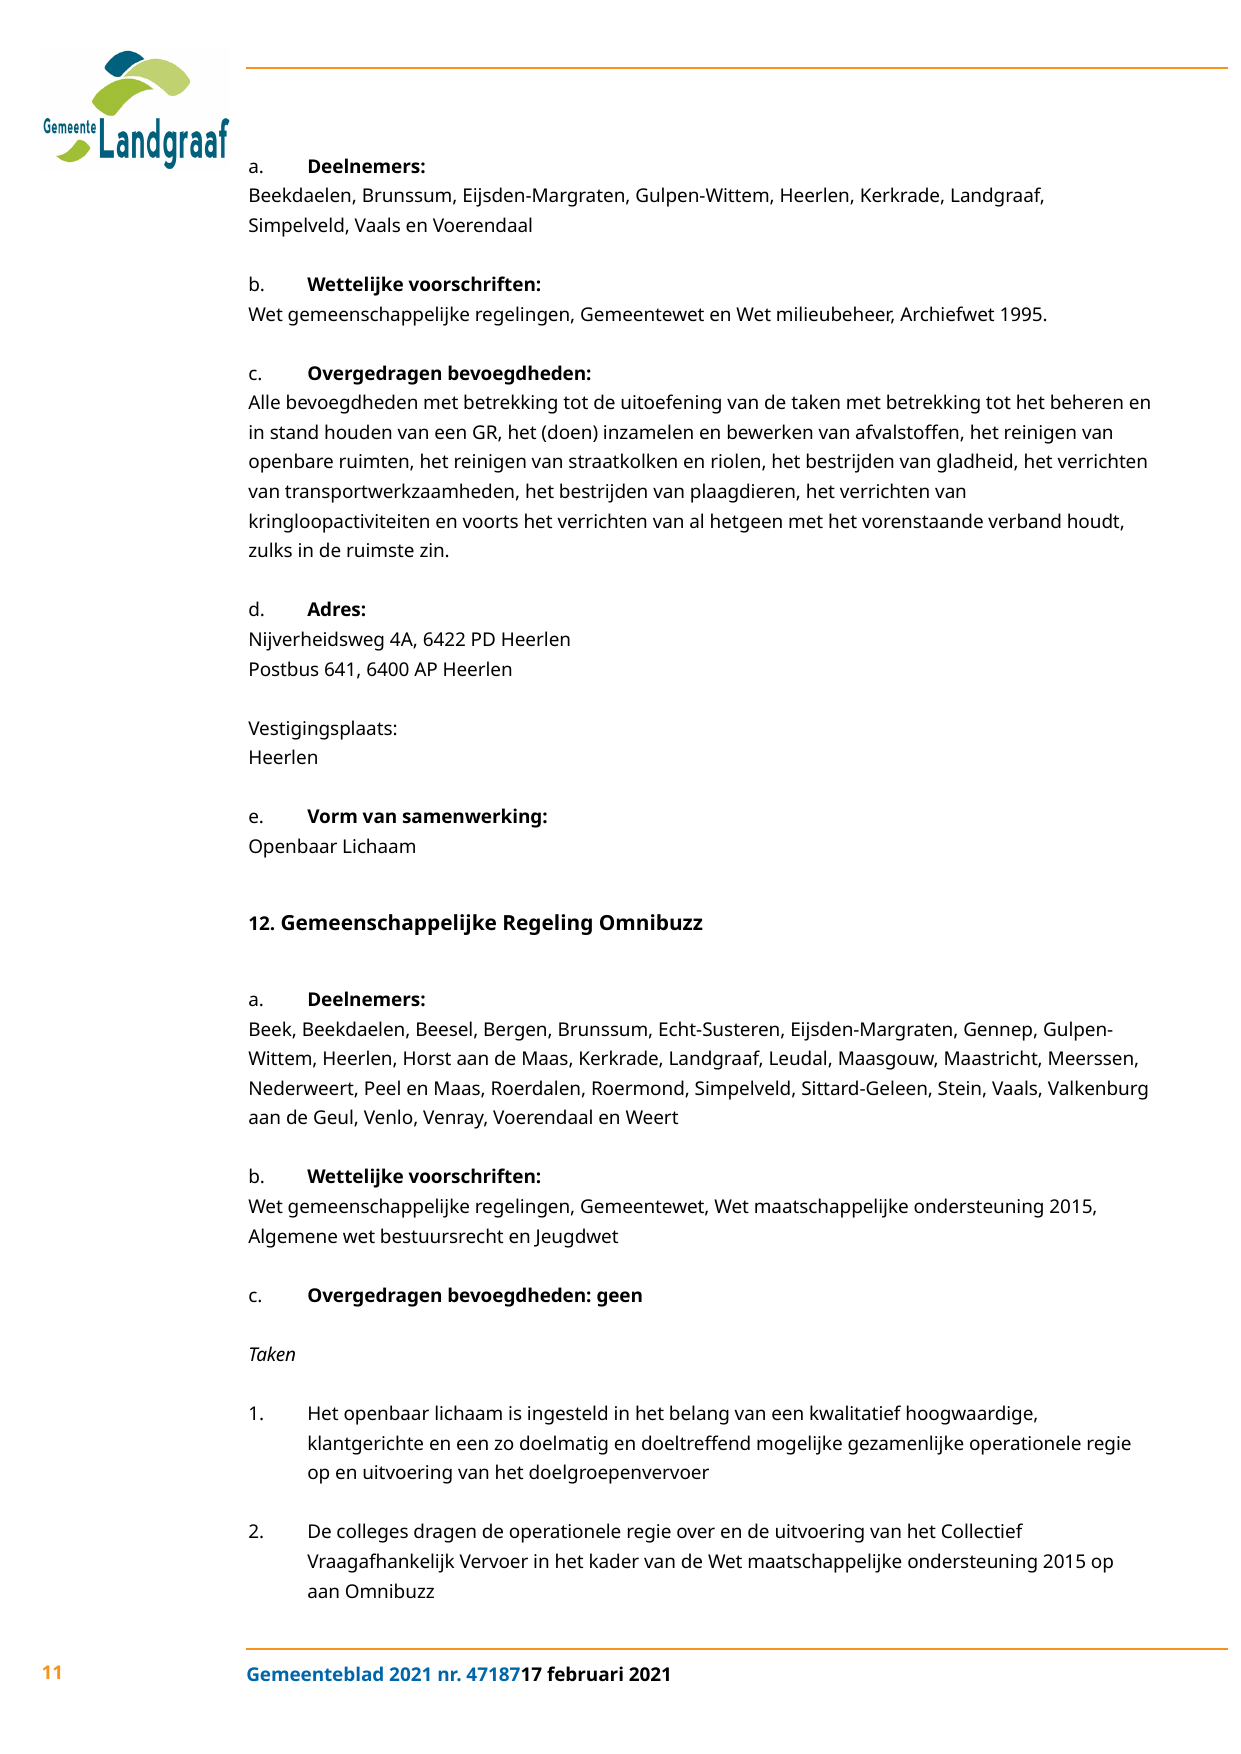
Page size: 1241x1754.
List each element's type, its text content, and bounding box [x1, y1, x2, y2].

text Wet gemeenschappelijke regelingen, Gemeentewet en Wet milieubeheer, Archiefwet 1995. [248, 301, 1152, 326]
list De colleges dragen de operationele regie over en de uitvoering van het Collectief Vraagafhankelijk Vervoer in het kader van de Wet maatschappelijke ondersteuning 2015 op aan Omnibuzz [248, 1519, 1152, 1603]
text Vestigingsplaats: [248, 715, 1152, 741]
list Adres: [248, 597, 1152, 622]
text Postbus 641, 6400 AP Heerlen [248, 656, 1152, 681]
list Deelnemers: [248, 153, 1152, 178]
list Het openbaar lichaam is ingesteld in het belang van een kwalitatief hoogwaardige, klantgerichte en een zo doelmatig en doeltreffend mogelijke gezamenlijke operationele regie op en uitvoering van het doelgroepenvervoer [248, 1400, 1152, 1485]
text 12. Gemeenschappelijke Regeling Omnibuzz [248, 908, 1152, 937]
picture [41, 47, 231, 172]
text Beek, Beekdaelen, Beesel, Bergen, Brunssum, Echt-Susteren, Eijsden-Margraten, Gennep, Gulpen-Wittem, Heerlen, Horst aan de Maas, Kerkrade, Landgraaf, Leudal, Maasgouw, Maastricht, Meerssen, Nederweert, Peel en Maas, Roerdalen, Roermond, Simpelveld, Sittard-Geleen, Stein, Vaals, Valkenburg aan de Geul, Venlo, Venray, Voerendaal en Weert [248, 1016, 1152, 1130]
text Heerlen [248, 744, 1152, 770]
list Overgedragen bevoegdheden: geen [248, 1282, 1152, 1308]
list Wettelijke voorschriften: [248, 1164, 1152, 1189]
text Wet gemeenschappelijke regelingen, Gemeentewet, Wet maatschappelijke ondersteuning 2015, Algemene wet bestuursrecht en Jeugdwet [248, 1193, 1152, 1248]
list Vorm van samenwerking: [248, 804, 1152, 829]
text Alle bevoegdheden met betrekking tot de uitoefening van de taken met betrekking tot het beheren en in stand houden van een GR, het (doen) inzamelen en bewerken van afvalstoffen, het reinigen van openbare ruimten, het reinigen van straatkolken en riolen, het bestrijden van gladheid, het verrichten van transportwerkzaamheden, het bestrijden van plaagdieren, het verrichten van kringloopactiviteiten en voorts het verrichten van al hetgeen met het vorenstaande verband houdt, zulks in de ruimste zin. [248, 389, 1152, 563]
text Nijverheidsweg 4A, 6422 PD Heerlen [248, 626, 1152, 652]
text Taken [248, 1341, 1152, 1367]
list Deelnemers: [248, 986, 1152, 1012]
text Openbaar Lichaam [248, 833, 1152, 859]
list Overgedragen bevoegdheden: [248, 360, 1152, 386]
list Wettelijke voorschriften: [248, 271, 1152, 297]
text Beekdaelen, Brunssum, Eijsden-Margraten, Gulpen-Wittem, Heerlen, Kerkrade, Landgraaf, Simpelveld, Vaals en Voerendaal [248, 182, 1152, 238]
